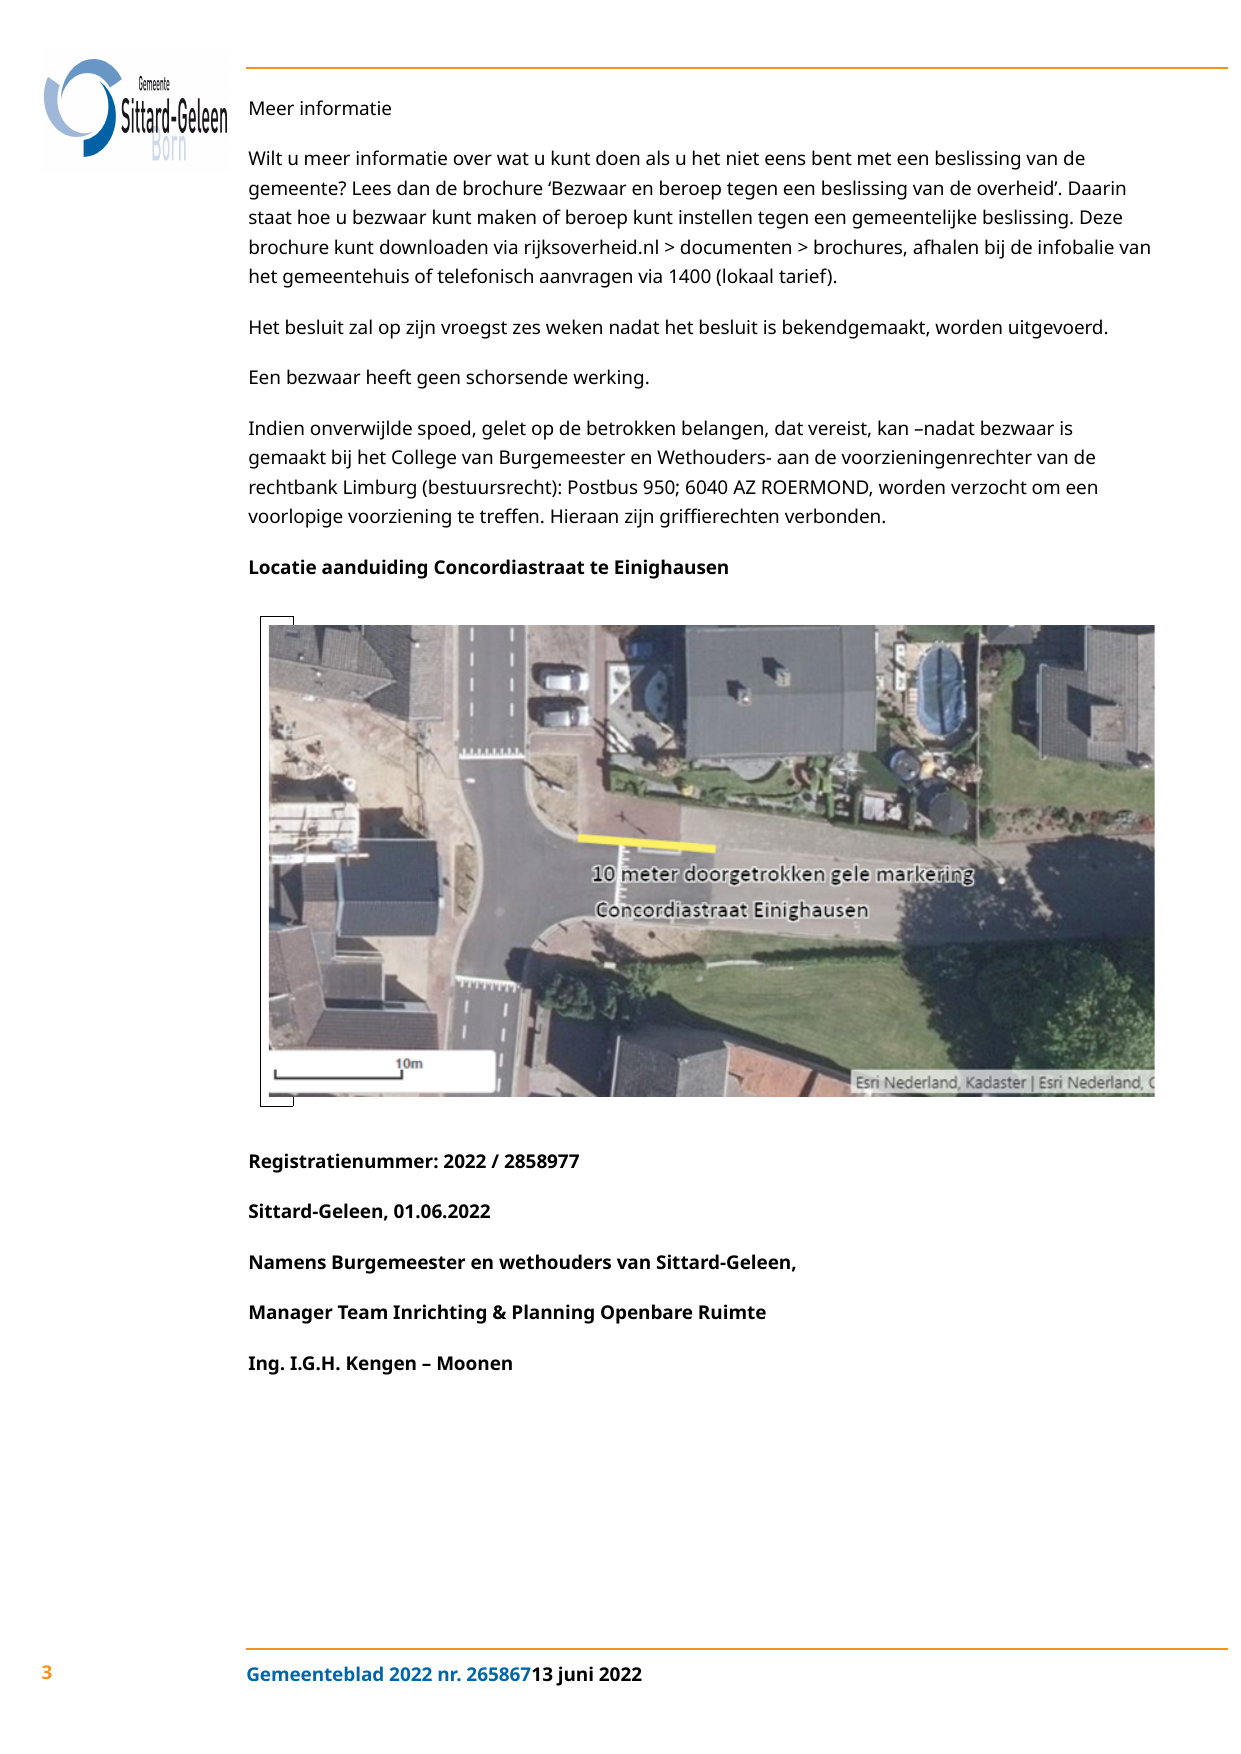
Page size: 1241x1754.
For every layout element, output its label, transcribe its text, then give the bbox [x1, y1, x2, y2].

text Manager Team Inrichting & Planning Openbare Ruimte [248, 1299, 1152, 1325]
picture [41, 47, 231, 172]
text Registratienummer: 2022 / 2858977 [248, 1148, 1152, 1174]
text Een bezwaar heeft geen schorsende werking. [248, 364, 1152, 390]
text Namens Burgemeester en wethouders van Sittard-Geleen, [248, 1249, 1152, 1275]
text Indien onverwijlde spoed, gelet op de betrokken belangen, dat vereist, kan –nadat bezwaar is gemaakt bij het College van Burgemeester en Wethouders- aan de voorzieningenrechter van de rechtbank Limburg (bestuursrecht): Postbus 950; 6040 AZ ROERMOND, worden verzocht om een voorlopige voorziening te treffen. Hieraan zijn griffierechten verbonden. [248, 415, 1152, 529]
text Sittard-Geleen, 01.06.2022 [248, 1199, 1152, 1224]
text Locatie aanduiding Concordiastraat te Einighausen [248, 554, 1152, 580]
text Ing. I.G.H. Kengen – Moonen [248, 1350, 1152, 1376]
text Wilt u meer informatie over wat u kunt doen als u het niet eens bent met een beslissing van de gemeente? Lees dan de brochure ‘Bezwaar en beroep tegen een beslissing van de overheid’. Daarin staat hoe u bezwaar kunt maken of beroep kunt instellen tegen een gemeentelijke beslissing. Deze brochure kunt downloaden via rijksoverheid.nl > documenten > brochures, afhalen bij de infobalie van het gemeentehuis of telefonisch aanvragen via 1400 (lokaal tarief). [248, 145, 1152, 289]
text Meer informatie [248, 95, 1152, 121]
text Het besluit zal op zijn vroegst zes weken nadat het besluit is bekendgemaakt, worden uitgevoerd. [248, 314, 1152, 340]
picture [268, 625, 1155, 1097]
